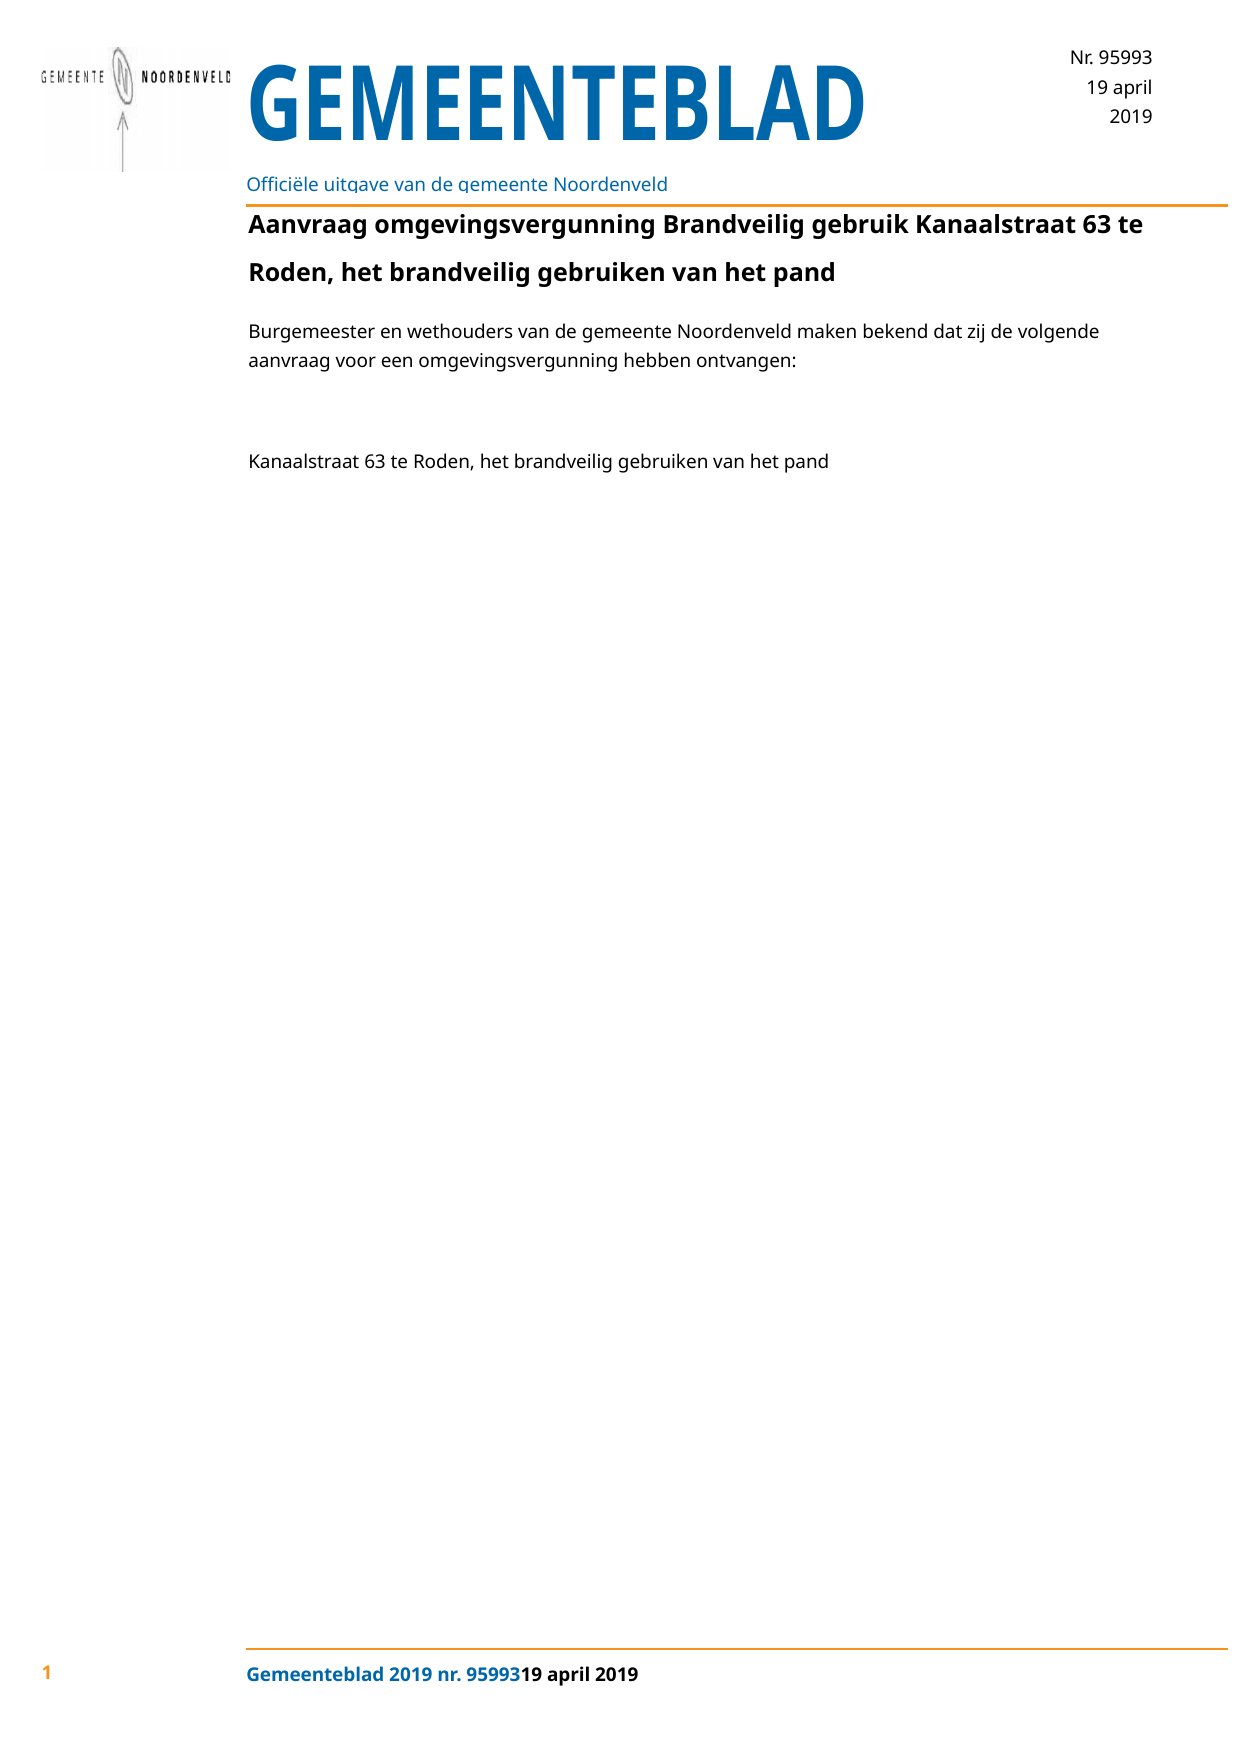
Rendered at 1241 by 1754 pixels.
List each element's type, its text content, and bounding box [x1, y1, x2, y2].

text Aanvraag omgevingsvergunning Brandveilig gebruik Kanaalstraat 63 te Roden, het brandveilig gebruiken van het pand [248, 207, 1152, 288]
picture [41, 47, 231, 172]
text Kanaalstraat 63 te Roden, het brandveilig gebruiken van het pand [248, 448, 1152, 474]
text Burgemeester en wethouders van de gemeente Noordenveld maken bekend dat zij de volgende aanvraag voor een omgevingsvergunning hebben ontvangen: [248, 318, 1152, 373]
